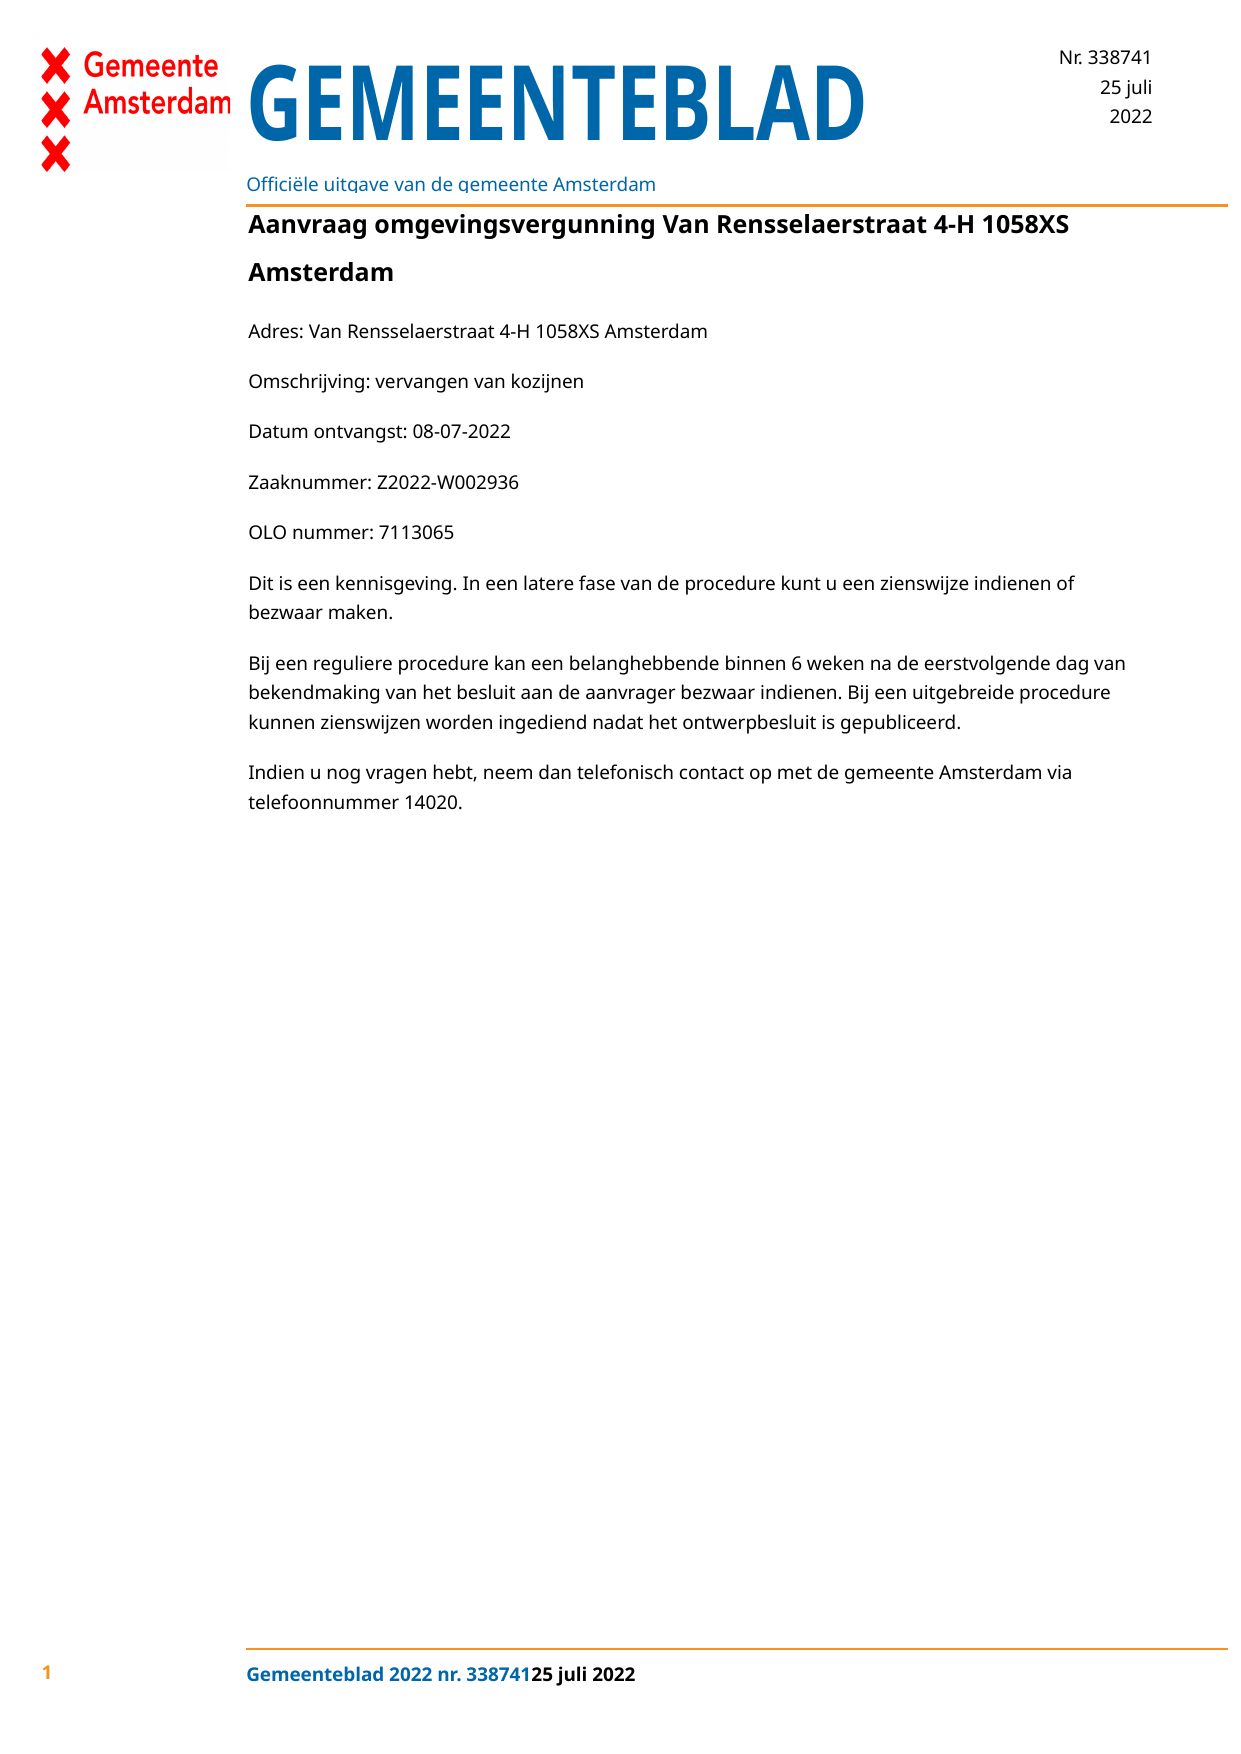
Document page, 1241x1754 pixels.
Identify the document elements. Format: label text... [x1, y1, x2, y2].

text Omschrijving: vervangen van kozijnen [248, 368, 1152, 394]
text Adres: Van Rensselaerstraat 4-H 1058XS Amsterdam [248, 318, 1152, 344]
text Zaaknummer: Z2022-W002936 [248, 469, 1152, 495]
text OLO nummer: 7113065 [248, 519, 1152, 545]
text Indien u nog vragen hebt, neem dan telefonisch contact op met de gemeente Amsterdam via telefoonnummer 14020. [248, 759, 1152, 815]
text Aanvraag omgevingsvergunning Van Rensselaerstraat 4-H 1058XS Amsterdam [248, 207, 1152, 288]
text Datum ontvangst: 08-07-2022 [248, 419, 1152, 444]
text Bij een reguliere procedure kan een belanghebbende binnen 6 weken na de eerstvolgende dag van bekendmaking van het besluit aan de aanvrager bezwaar indienen. Bij een uitgebreide procedure kunnen zienswijzen worden ingediend nadat het ontwerpbesluit is gepubliceerd. [248, 650, 1152, 735]
text Dit is een kennisgeving. In een latere fase van de procedure kunt u een zienswijze indienen of bezwaar maken. [248, 570, 1152, 625]
picture [41, 47, 231, 172]
